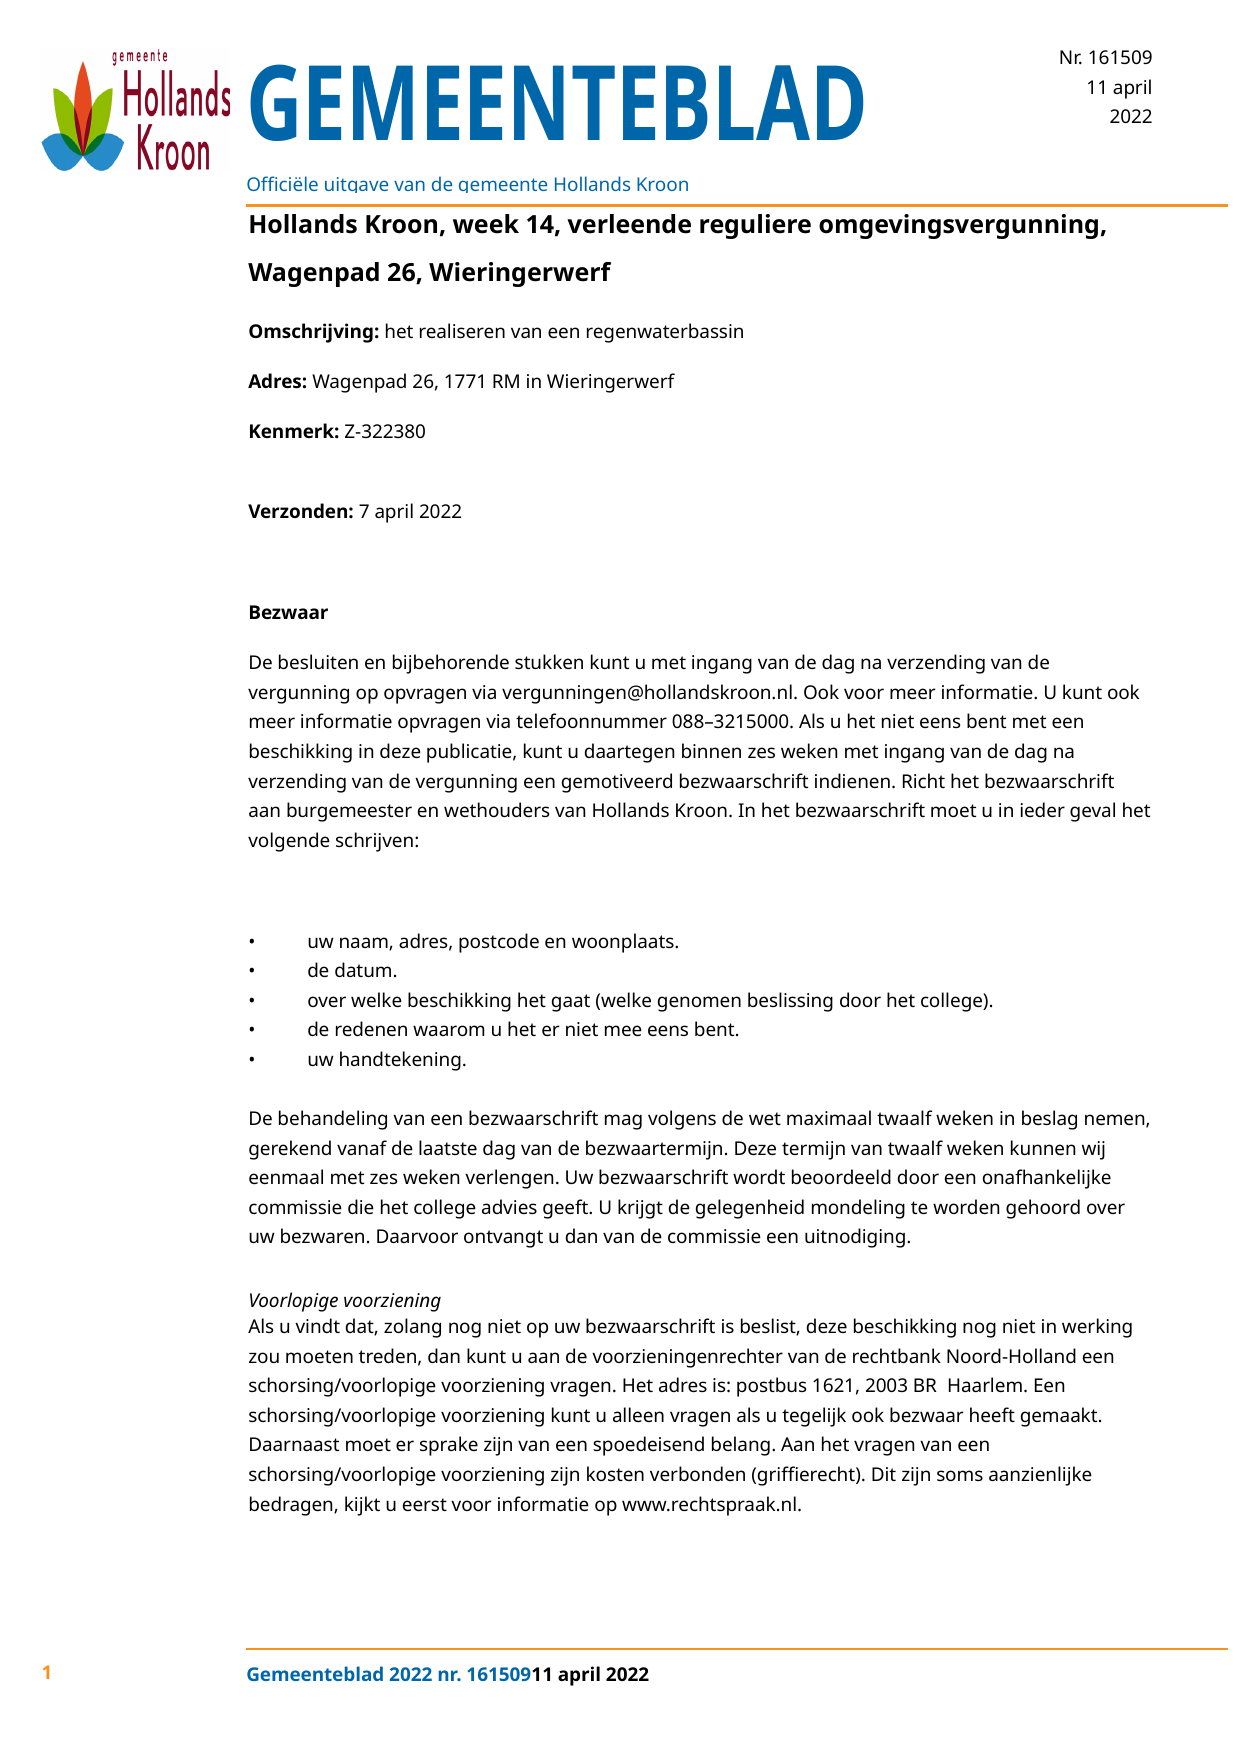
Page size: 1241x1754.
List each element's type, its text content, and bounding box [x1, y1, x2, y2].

text Voorlopige voorziening [248, 1288, 1152, 1313]
text Bezwaar [248, 599, 1152, 625]
text Adres: Wagenpad 26, 1771 RM in Wieringerwerf [248, 368, 1152, 394]
list de datum. [248, 957, 1152, 983]
text Kenmerk: Z-322380 [248, 419, 1152, 444]
text Hollands Kroon, week 14, verleende reguliere omgevingsvergunning, Wagenpad 26, Wieringerwerf [248, 207, 1152, 288]
text Omschrijving: het realiseren van een regenwaterbassin [248, 318, 1152, 344]
picture [41, 47, 231, 172]
list uw naam, adres, postcode en woonplaats. [248, 928, 1152, 953]
list uw handtekening. [248, 1046, 1152, 1072]
table_header [700, 469, 1152, 495]
list de redenen waarom u het er niet mee eens bent. [248, 1017, 1152, 1042]
text De behandeling van een bezwaarschrift mag volgens de wet maximaal twaalf weken in beslag nemen, gerekend vanaf de laatste dag van de bezwaartermijn. Deze termijn van twaalf weken kunnen wij eenmaal met zes weken verlengen. Uw bezwaarschrift wordt beoordeeld door een onafhankelijke commissie die het college advies geeft. U krijgt de gelegenheid mondeling te worden gehoord over uw bezwaren. Daarvoor ontvangt u dan van de commissie een uitnodiging. [248, 1105, 1152, 1249]
list over welke beschikking het gaat (welke genomen beslissing door het college). [248, 987, 1152, 1013]
text Verzonden: 7 april 2022 [248, 498, 1152, 524]
table_header [248, 469, 700, 495]
text Als u vindt dat, zolang nog niet op uw bezwaarschrift is beslist, deze beschikking nog niet in werking zou moeten treden, dan kunt u aan de voorzieningenrechter van de rechtbank Noord-Holland een schorsing/voorlopige voorziening vragen. Het adres is: postbus 1621, 2003 BR Haarlem. Een schorsing/voorlopige voorziening kunt u alleen vragen als u tegelijk ook bezwaar heeft gemaakt. Daarnaast moet er sprake zijn van een spoedeisend belang. Aan het vragen van een schorsing/voorlopige voorziening zijn kosten verbonden (griffierecht). Dit zijn soms aanzienlijke bedragen, kijkt u eerst voor informatie op www.rechtspraak.nl. [248, 1313, 1152, 1517]
text De besluiten en bijbehorende stukken kunt u met ingang van de dag na verzending van de vergunning op opvragen via vergunningen@hollandskroon.nl. Ook voor meer informatie. U kunt ook meer informatie opvragen via telefoonnummer 088–3215000. Als u het niet eens bent met een beschikking in deze publicatie, kunt u daartegen binnen zes weken met ingang van de dag na verzending van de vergunning een gemotiveerd bezwaarschrift indienen. Richt het bezwaarschrift aan burgemeester en wethouders van Hollands Kroon. In het bezwaarschrift moet u in ieder geval het volgende schrijven: [248, 649, 1152, 853]
